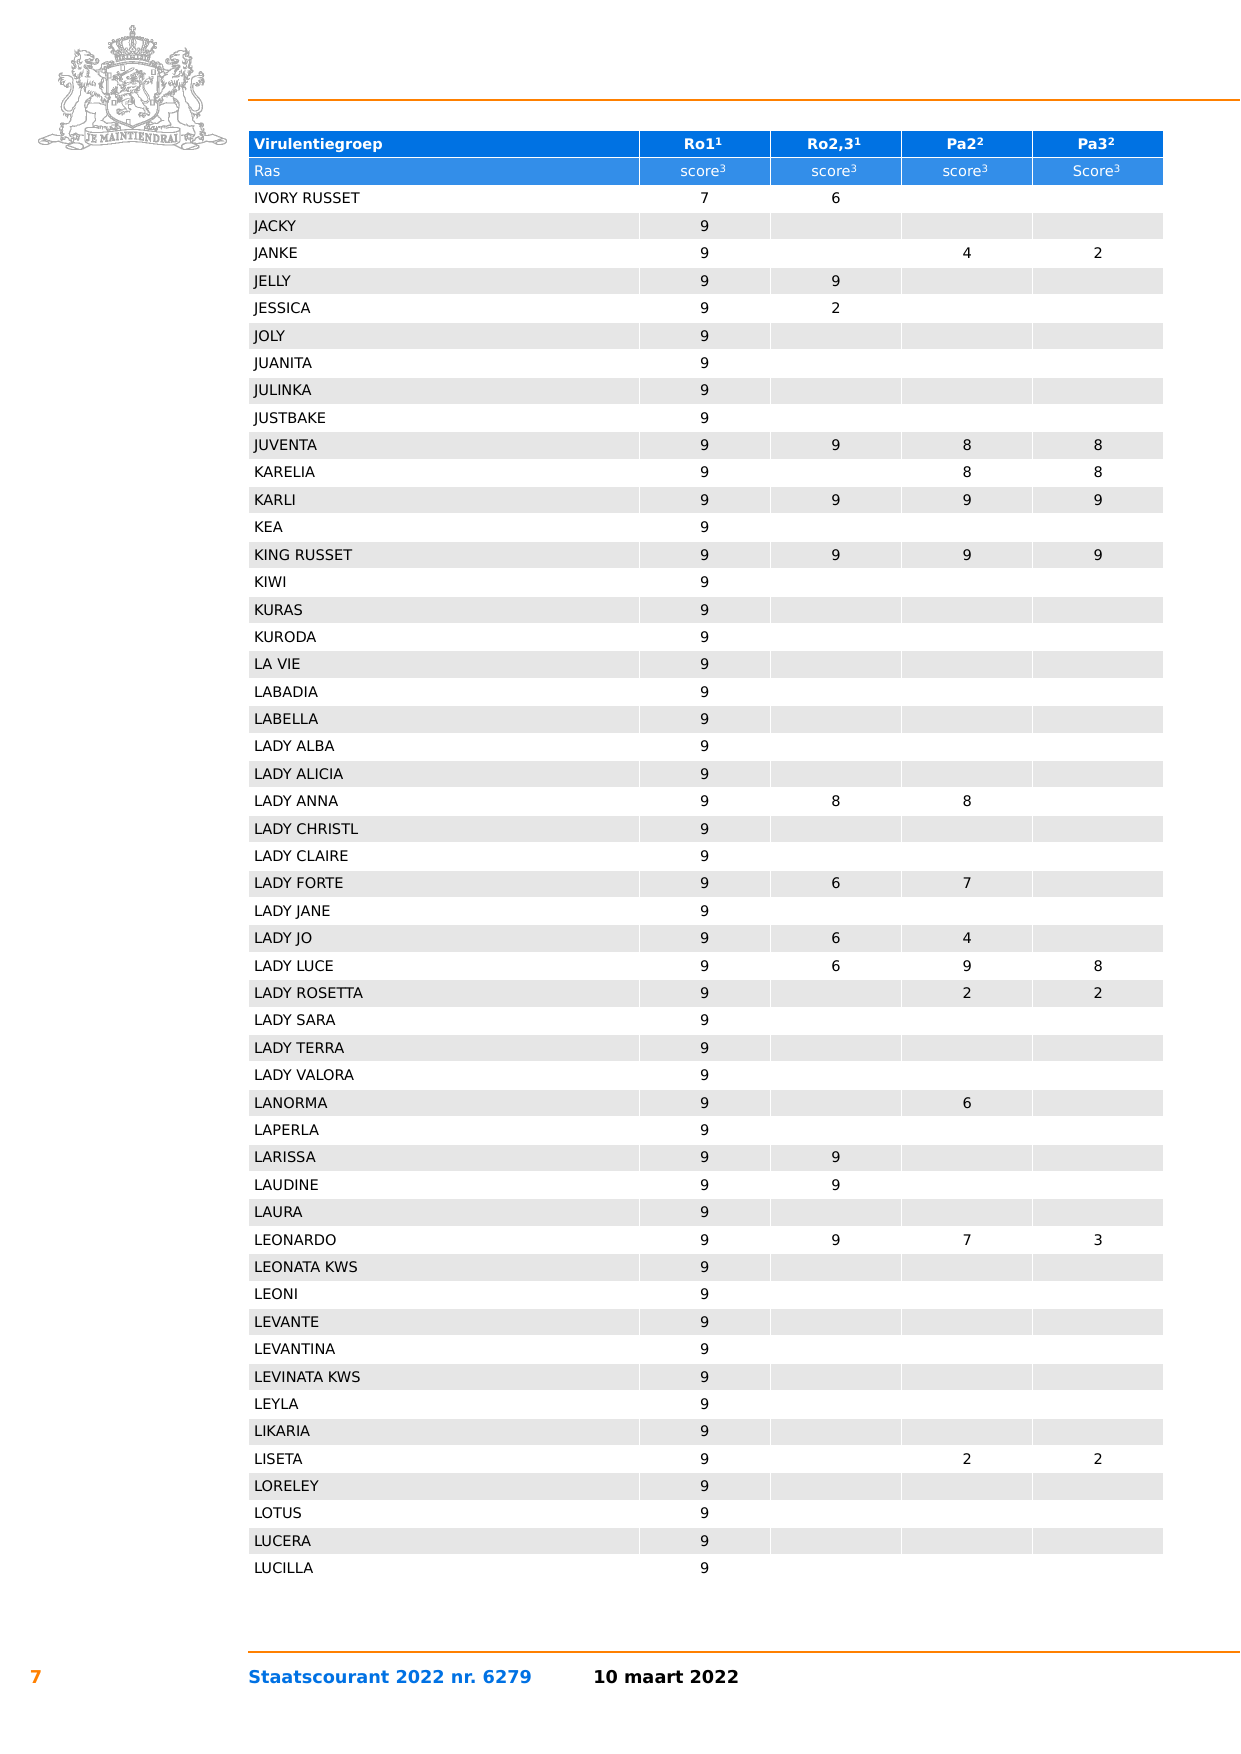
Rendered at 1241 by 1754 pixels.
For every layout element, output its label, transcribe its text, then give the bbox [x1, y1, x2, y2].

table_cell 9 [640, 323, 770, 349]
table_cell [902, 1145, 1032, 1171]
table_cell LADY CHRISTL [249, 816, 639, 842]
table_cell [1033, 1199, 1163, 1226]
table_cell 8 [902, 432, 1032, 459]
table_cell 9 [640, 898, 770, 924]
table_cell LADY JANE [249, 898, 639, 924]
table_cell 6 [771, 925, 901, 952]
table_cell [1033, 1035, 1163, 1061]
picture [38, 25, 227, 150]
table_cell 9 [640, 432, 770, 459]
table_cell KARLI [249, 487, 639, 513]
table_cell JUVENTA [249, 432, 639, 459]
table_cell [771, 405, 901, 431]
table_cell 9 [640, 1254, 770, 1281]
table_cell [1033, 843, 1163, 869]
table_cell [1033, 651, 1163, 678]
table_cell [771, 679, 901, 705]
table_cell [771, 706, 901, 733]
table_cell IVORY RUSSET [249, 186, 639, 212]
table_cell 9 [771, 542, 901, 568]
table_cell [771, 569, 901, 596]
table_cell 9 [640, 1227, 770, 1253]
table_cell JACKY [249, 213, 639, 239]
table_cell 9 [640, 761, 770, 787]
table_cell 9 [640, 213, 770, 239]
table_cell [771, 1528, 901, 1554]
table_cell [1033, 1528, 1163, 1554]
table_cell [902, 213, 1032, 239]
table_cell 9 [640, 1309, 770, 1335]
table_cell [1033, 816, 1163, 842]
table_cell [771, 1282, 901, 1308]
table_header Virulentiegroep [249, 131, 639, 157]
table_cell [902, 816, 1032, 842]
table_cell [1033, 1117, 1163, 1143]
table_cell 2 [1033, 980, 1163, 1007]
table_cell 9 [771, 1172, 901, 1198]
table_cell 9 [640, 871, 770, 897]
table_cell [771, 597, 901, 623]
table_cell [771, 1336, 901, 1363]
table_cell [902, 405, 1032, 431]
table_cell LEONARDO [249, 1227, 639, 1253]
table_cell [1033, 898, 1163, 924]
table_cell [771, 734, 901, 760]
table_cell [1033, 323, 1163, 349]
table_cell [902, 1254, 1032, 1281]
table_cell LABADIA [249, 679, 639, 705]
table_cell [902, 1419, 1032, 1445]
table_cell LIKARIA [249, 1419, 639, 1445]
table_cell LADY ANNA [249, 789, 639, 815]
table_cell [1033, 1336, 1163, 1363]
table_cell [1033, 1172, 1163, 1198]
table_cell LADY CLAIRE [249, 843, 639, 869]
table_cell 9 [640, 1199, 770, 1226]
table_cell 9 [640, 1008, 770, 1034]
table_cell [1033, 268, 1163, 294]
table_cell [902, 898, 1032, 924]
table_cell [1033, 1282, 1163, 1308]
table_cell [902, 1528, 1032, 1554]
table_cell [771, 378, 901, 404]
table_cell 4 [902, 925, 1032, 952]
table_cell 6 [771, 871, 901, 897]
table_cell 9 [1033, 487, 1163, 513]
table_cell 8 [902, 460, 1032, 486]
table_cell [771, 651, 901, 678]
table_cell [902, 268, 1032, 294]
table_cell [1033, 1419, 1163, 1445]
table_cell [771, 1391, 901, 1417]
table_cell [1033, 295, 1163, 322]
table_cell 9 [771, 268, 901, 294]
table_cell LADY ALICIA [249, 761, 639, 787]
table_cell LADY JO [249, 925, 639, 952]
table_cell [771, 323, 901, 349]
table_cell [1033, 213, 1163, 239]
table_cell [771, 1090, 901, 1116]
table_cell 9 [640, 679, 770, 705]
table_cell 9 [640, 460, 770, 486]
table_cell 9 [640, 1391, 770, 1417]
table_cell 9 [640, 624, 770, 650]
table_cell [1033, 569, 1163, 596]
table_cell [902, 597, 1032, 623]
table_cell 7 [902, 871, 1032, 897]
table_cell 9 [640, 789, 770, 815]
table_cell [771, 1364, 901, 1390]
table_cell 9 [640, 1063, 770, 1089]
table_cell [771, 816, 901, 842]
table_cell 9 [640, 597, 770, 623]
table_cell 9 [640, 241, 770, 267]
table_cell 8 [1033, 432, 1163, 459]
table_cell JESSICA [249, 295, 639, 322]
table_cell [1033, 679, 1163, 705]
table_cell 8 [1033, 953, 1163, 979]
table_cell [902, 569, 1032, 596]
table_cell [771, 1117, 901, 1143]
table_cell [771, 980, 901, 1007]
table_header Ro2,31 [771, 131, 901, 157]
table_cell 9 [640, 816, 770, 842]
table_cell 6 [902, 1090, 1032, 1116]
table_cell KING RUSSET [249, 542, 639, 568]
table_cell [902, 761, 1032, 787]
table_cell [902, 350, 1032, 376]
table_cell 8 [902, 789, 1032, 815]
table_cell 9 [771, 1145, 901, 1171]
table_cell 9 [640, 295, 770, 322]
table_cell [902, 186, 1032, 212]
table_cell 9 [640, 487, 770, 513]
table_cell [1033, 1145, 1163, 1171]
table_cell [771, 1309, 901, 1335]
table_cell LEYLA [249, 1391, 639, 1417]
table_cell LADY ALBA [249, 734, 639, 760]
table_cell [771, 1556, 901, 1582]
table_cell LEONI [249, 1282, 639, 1308]
table_cell 9 [640, 925, 770, 952]
table_cell 9 [640, 1556, 770, 1582]
table_cell [902, 1473, 1032, 1500]
table_cell 9 [640, 1336, 770, 1363]
table_cell LORELEY [249, 1473, 639, 1500]
table_cell Score3 [1033, 158, 1163, 185]
table_cell LANORMA [249, 1090, 639, 1116]
table_cell 9 [640, 1117, 770, 1143]
table_cell JOLY [249, 323, 639, 349]
table_cell [902, 378, 1032, 404]
table_cell [771, 1501, 901, 1527]
table_cell [902, 1556, 1032, 1582]
table_cell [1033, 1501, 1163, 1527]
table_cell 9 [640, 734, 770, 760]
table_cell 2 [771, 295, 901, 322]
table_cell LEVINATA KWS [249, 1364, 639, 1390]
table_cell 9 [640, 1172, 770, 1198]
table_cell [771, 1473, 901, 1500]
table_cell [902, 1336, 1032, 1363]
table_cell 2 [902, 980, 1032, 1007]
table_cell [1033, 871, 1163, 897]
table_cell [902, 843, 1032, 869]
table_cell [1033, 1090, 1163, 1116]
table_cell Ras [249, 158, 639, 185]
table_cell LADY VALORA [249, 1063, 639, 1089]
table_cell [1033, 789, 1163, 815]
table_cell [1033, 624, 1163, 650]
table_cell LEONATA KWS [249, 1254, 639, 1281]
table_cell 9 [640, 515, 770, 541]
table_cell [771, 624, 901, 650]
table_cell LAUDINE [249, 1172, 639, 1198]
table_cell 4 [902, 241, 1032, 267]
table_cell [1033, 515, 1163, 541]
table_cell 2 [1033, 1446, 1163, 1472]
table_cell [902, 1008, 1032, 1034]
table_cell [902, 515, 1032, 541]
table_cell LADY ROSETTA [249, 980, 639, 1007]
table_cell [1033, 925, 1163, 952]
table_cell [1033, 350, 1163, 376]
table_cell LAPERLA [249, 1117, 639, 1143]
table_cell [902, 651, 1032, 678]
table_cell [771, 1446, 901, 1472]
table_cell [902, 1364, 1032, 1390]
table_cell [902, 323, 1032, 349]
table_cell LADY SARA [249, 1008, 639, 1034]
table_cell 8 [1033, 460, 1163, 486]
table_cell 9 [902, 542, 1032, 568]
table_cell 6 [771, 953, 901, 979]
table_cell 9 [640, 569, 770, 596]
table_cell 9 [640, 1364, 770, 1390]
table_cell LABELLA [249, 706, 639, 733]
table_cell [771, 1199, 901, 1226]
table_cell LEVANTE [249, 1309, 639, 1335]
table_cell LADY FORTE [249, 871, 639, 897]
table_cell 2 [1033, 241, 1163, 267]
table_cell 9 [640, 405, 770, 431]
table_cell [771, 1063, 901, 1089]
table_cell [771, 1035, 901, 1061]
table_cell 6 [771, 186, 901, 212]
table_cell [1033, 1556, 1163, 1582]
table_cell [902, 624, 1032, 650]
table_cell 3 [1033, 1227, 1163, 1253]
table_cell score3 [640, 158, 770, 185]
table_cell [902, 1282, 1032, 1308]
table_cell [1033, 734, 1163, 760]
table_cell [1033, 186, 1163, 212]
table_cell [1033, 1473, 1163, 1500]
table_cell 9 [771, 1227, 901, 1253]
table_cell 9 [640, 1473, 770, 1500]
table_cell 9 [640, 953, 770, 979]
table_cell LA VIE [249, 651, 639, 678]
table_cell score3 [902, 158, 1032, 185]
table_cell JELLY [249, 268, 639, 294]
table_header Ro11 [640, 131, 770, 157]
table_cell [1033, 1008, 1163, 1034]
table_cell 2 [902, 1446, 1032, 1472]
table_cell 9 [640, 1446, 770, 1472]
table_cell [1033, 405, 1163, 431]
table_cell KIWI [249, 569, 639, 596]
table_cell [771, 1008, 901, 1034]
table_cell [771, 241, 901, 267]
table_cell [902, 706, 1032, 733]
table_cell 9 [902, 487, 1032, 513]
table_cell KURAS [249, 597, 639, 623]
table_cell 9 [640, 350, 770, 376]
table_cell 9 [640, 542, 770, 568]
table_cell JANKE [249, 241, 639, 267]
table_cell LARISSA [249, 1145, 639, 1171]
table_cell LADY LUCE [249, 953, 639, 979]
table_cell [771, 213, 901, 239]
table_cell KEA [249, 515, 639, 541]
table_cell [771, 1254, 901, 1281]
table_cell KURODA [249, 624, 639, 650]
table_cell LEVANTINA [249, 1336, 639, 1363]
table_cell 7 [902, 1227, 1032, 1253]
table_cell [771, 1419, 901, 1445]
table_cell LADY TERRA [249, 1035, 639, 1061]
table_cell 7 [640, 186, 770, 212]
table_cell [1033, 1364, 1163, 1390]
table_cell 9 [1033, 542, 1163, 568]
table_cell 9 [640, 1090, 770, 1116]
table_cell [902, 1172, 1032, 1198]
table_cell [902, 1309, 1032, 1335]
table_cell LUCERA [249, 1528, 639, 1554]
table_cell 9 [640, 1528, 770, 1554]
table_cell [902, 734, 1032, 760]
table_cell [1033, 1254, 1163, 1281]
table_cell [902, 1063, 1032, 1089]
table_cell 9 [640, 1419, 770, 1445]
table_cell 8 [771, 789, 901, 815]
table_cell [771, 515, 901, 541]
table_cell [902, 1199, 1032, 1226]
table_header Pa32 [1033, 131, 1163, 157]
table_cell 9 [640, 268, 770, 294]
table_cell 9 [640, 1145, 770, 1171]
table_cell [1033, 706, 1163, 733]
table_cell LOTUS [249, 1501, 639, 1527]
table_cell [1033, 1063, 1163, 1089]
table_cell [902, 1117, 1032, 1143]
table_cell [1033, 1309, 1163, 1335]
table_cell 9 [640, 843, 770, 869]
table_cell [902, 295, 1032, 322]
table_cell KARELIA [249, 460, 639, 486]
table_cell [902, 679, 1032, 705]
table_cell 9 [640, 378, 770, 404]
table_cell [771, 761, 901, 787]
table_cell LISETA [249, 1446, 639, 1472]
table_cell 9 [640, 651, 770, 678]
table_cell [771, 843, 901, 869]
table_cell 9 [640, 1501, 770, 1527]
table_cell [902, 1501, 1032, 1527]
table_cell JUSTBAKE [249, 405, 639, 431]
table_cell [771, 460, 901, 486]
table_cell LUCILLA [249, 1556, 639, 1582]
table_cell score3 [771, 158, 901, 185]
table_cell 9 [640, 706, 770, 733]
table_cell [771, 898, 901, 924]
table_cell JULINKA [249, 378, 639, 404]
table_cell [1033, 761, 1163, 787]
table_cell 9 [771, 487, 901, 513]
table_cell [902, 1391, 1032, 1417]
table_cell 9 [771, 432, 901, 459]
table_cell LAURA [249, 1199, 639, 1226]
table_cell [1033, 378, 1163, 404]
table_cell [1033, 1391, 1163, 1417]
table_cell [902, 1035, 1032, 1061]
table_cell JUANITA [249, 350, 639, 376]
table_header Pa22 [902, 131, 1032, 157]
table_cell [771, 350, 901, 376]
table_cell [1033, 597, 1163, 623]
table_cell 9 [902, 953, 1032, 979]
table_cell 9 [640, 980, 770, 1007]
table_cell 9 [640, 1035, 770, 1061]
table_cell 9 [640, 1282, 770, 1308]
